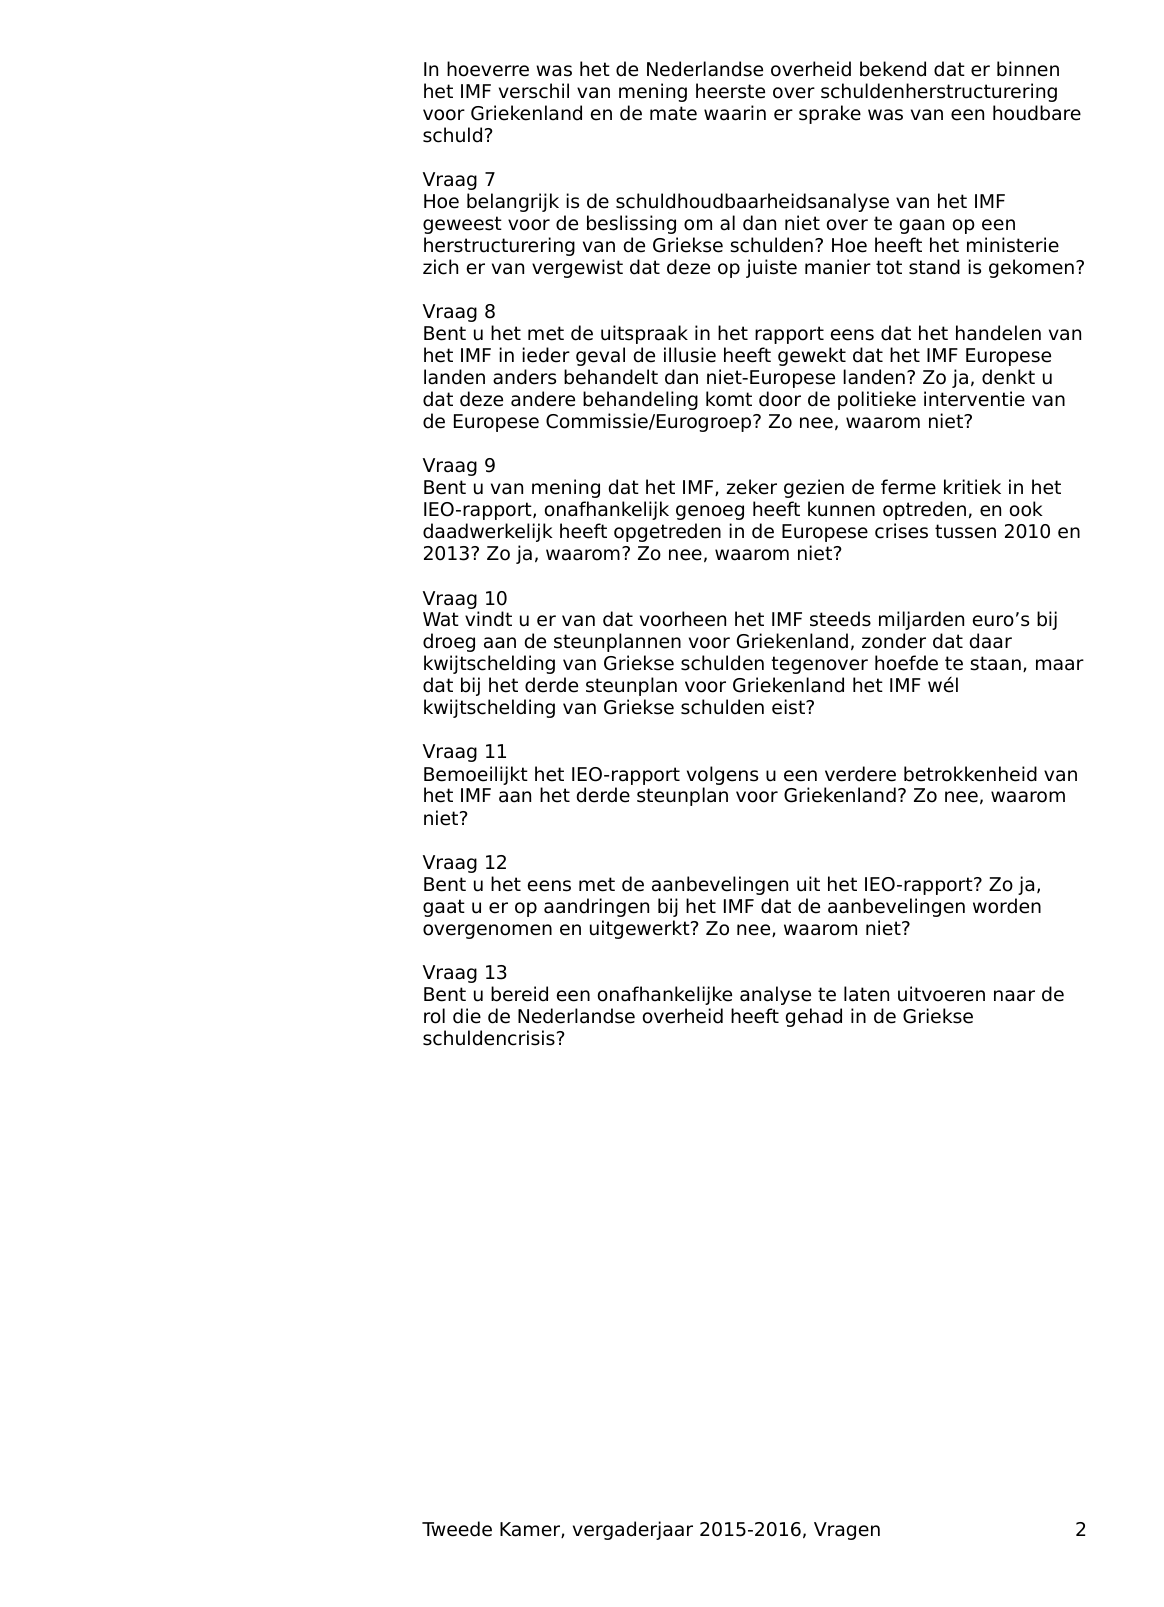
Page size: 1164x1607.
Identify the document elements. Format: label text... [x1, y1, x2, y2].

text Vraag 8 [422, 301, 1087, 323]
text Vraag 12 [422, 852, 1087, 873]
text Vraag 13 [422, 962, 1087, 984]
text Bent u het eens met de aanbevelingen uit het IEO-rapport? Zo ja, gaat u er op aandringen bij het IMF dat de aanbevelingen worden overgenomen en uitgewerkt? Zo nee, waarom niet? [422, 873, 1087, 939]
text Hoe belangrijk is de schuldhoudbaarheidsanalyse van het IMF geweest voor de beslissing om al dan niet over te gaan op een herstructurering van de Griekse schulden? Hoe heeft het ministerie zich er van vergewist dat deze op juiste manier tot stand is gekomen? [422, 191, 1087, 279]
text Vraag 11 [422, 741, 1087, 763]
text Vraag 10 [422, 587, 1087, 609]
text Vraag 7 [422, 169, 1087, 191]
text In hoeverre was het de Nederlandse overheid bekend dat er binnen het IMF verschil van mening heerste over schuldenherstructurering voor Griekenland en de mate waarin er sprake was van een houdbare schuld? [422, 59, 1087, 147]
text Wat vindt u er van dat voorheen het IMF steeds miljarden euro’s bij droeg aan de steunplannen voor Griekenland, zonder dat daar kwijtschelding van Griekse schulden tegenover hoefde te staan, maar dat bij het derde steunplan voor Griekenland het IMF wél kwijtschelding van Griekse schulden eist? [422, 609, 1087, 719]
text Bent u bereid een onafhankelijke analyse te laten uitvoeren naar de rol die de Nederlandse overheid heeft gehad in de Griekse schuldencrisis? [422, 984, 1087, 1049]
text Vraag 9 [422, 455, 1087, 477]
text Bent u het met de uitspraak in het rapport eens dat het handelen van het IMF in ieder geval de illusie heeft gewekt dat het IMF Europese landen anders behandelt dan niet-Europese landen? Zo ja, denkt u dat deze andere behandeling komt door de politieke interventie van de Europese Commissie/Eurogroep? Zo nee, waarom niet? [422, 323, 1087, 433]
text Bent u van mening dat het IMF, zeker gezien de ferme kritiek in het IEO-rapport, onafhankelijk genoeg heeft kunnen optreden, en ook daadwerkelijk heeft opgetreden in de Europese crises tussen 2010 en 2013? Zo ja, waarom? Zo nee, waarom niet? [422, 477, 1087, 565]
text Bemoeilijkt het IEO-rapport volgens u een verdere betrokkenheid van het IMF aan het derde steunplan voor Griekenland? Zo nee, waarom niet? [422, 763, 1087, 829]
